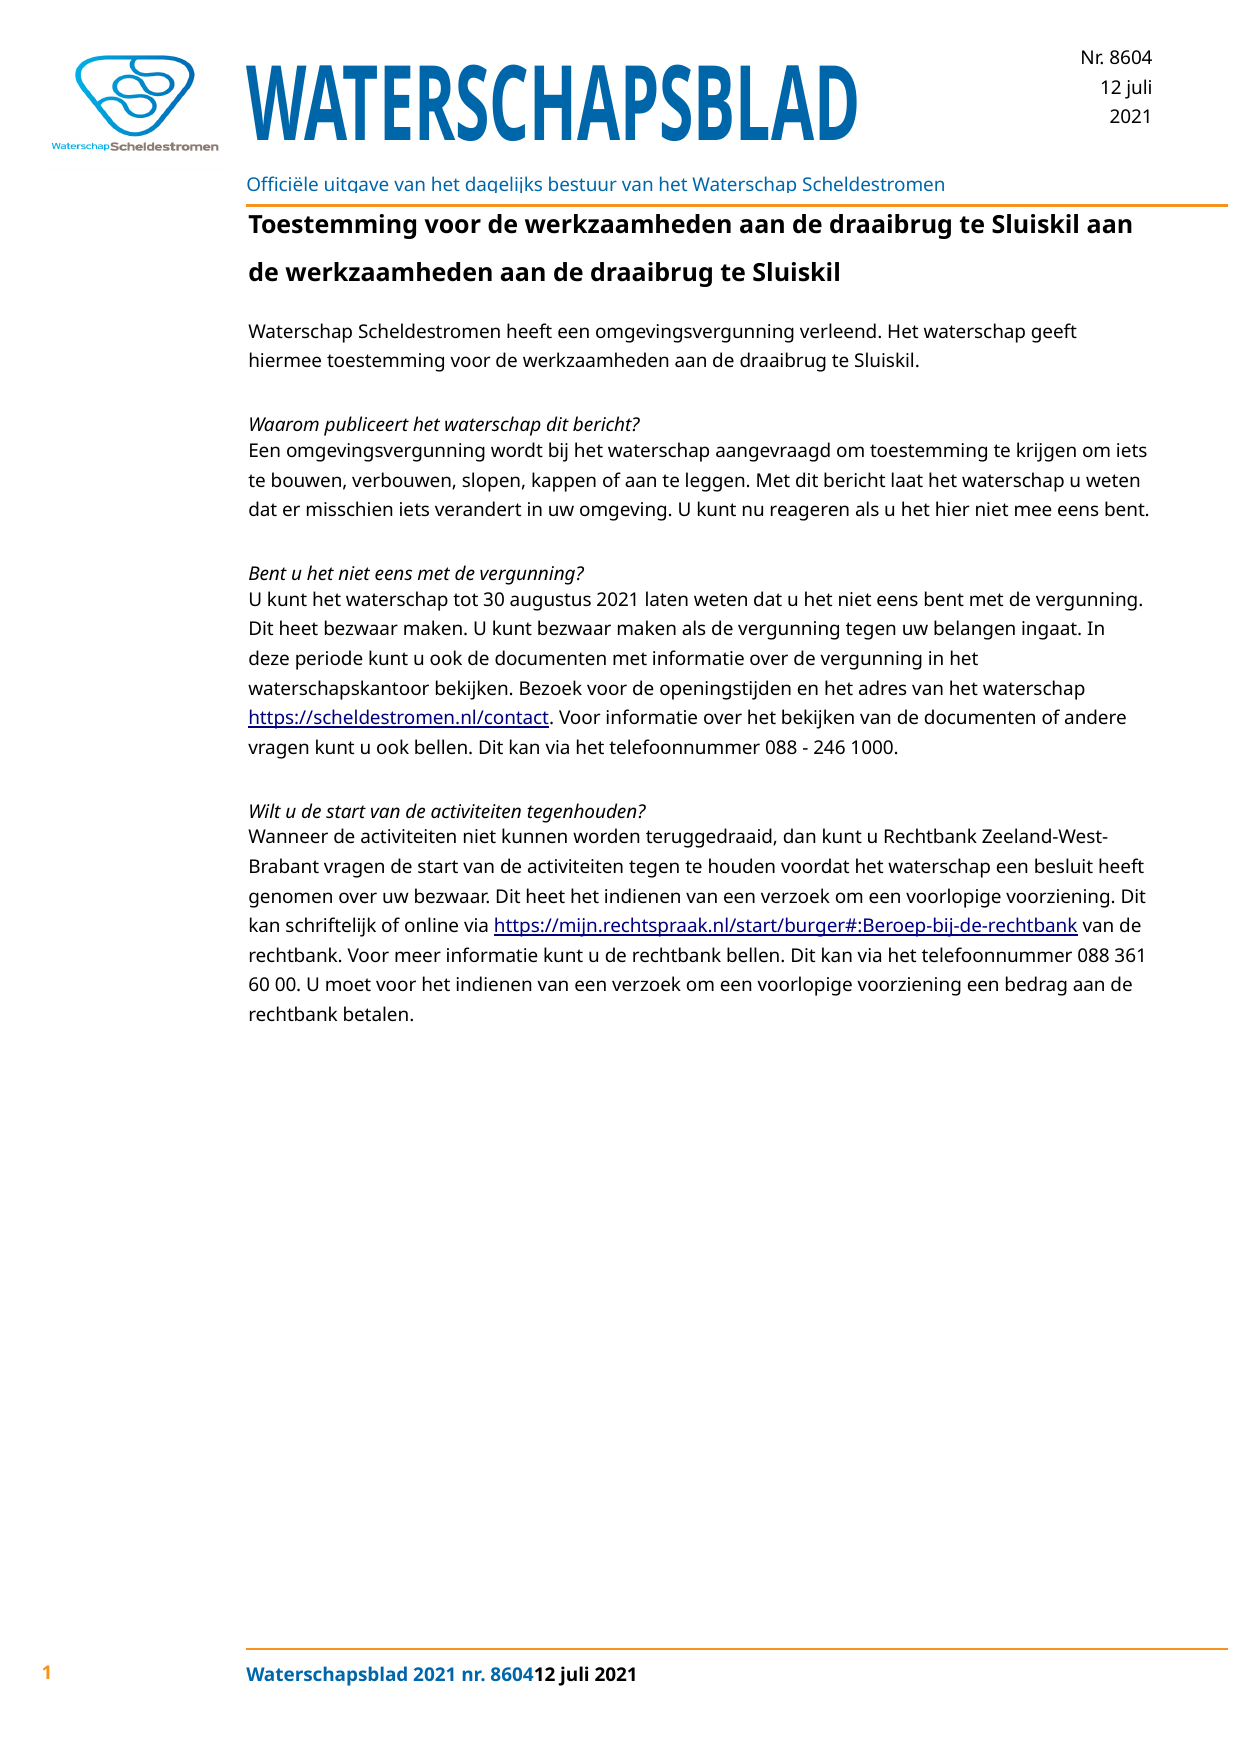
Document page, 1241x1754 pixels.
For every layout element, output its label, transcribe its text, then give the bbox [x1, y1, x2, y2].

picture [41, 47, 231, 172]
text Wilt u de start van de activiteiten tegenhouden? [248, 798, 1152, 824]
text Bent u het niet eens met de vergunning? [248, 560, 1152, 586]
text U kunt het waterschap tot 30 augustus 2021 laten weten dat u het niet eens bent met de vergunning. Dit heet bezwaar maken. U kunt bezwaar maken als de vergunning tegen uw belangen ingaat. In deze periode kunt u ook de documenten met informatie over de vergunning in het waterschapskantoor bekijken. Bezoek voor de openingstijden en het adres van het waterschap https://scheldestromen.nl/contact. Voor informatie over het bekijken van de documenten of andere vragen kunt u ook bellen. Dit kan via het telefoonnummer 088 - 246 1000. [248, 586, 1152, 760]
text Een omgevingsvergunning wordt bij het waterschap aangevraagd om toestemming te krijgen om iets te bouwen, verbouwen, slopen, kappen of aan te leggen. Met dit bericht laat het waterschap u weten dat er misschien iets verandert in uw omgeving. U kunt nu reageren als u het hier niet mee eens bent. [248, 437, 1152, 522]
text Waarom publiceert het waterschap dit bericht? [248, 411, 1152, 437]
text Wanneer de activiteiten niet kunnen worden teruggedraaid, dan kunt u Rechtbank Zeeland-West-Brabant vragen de start van de activiteiten tegen te houden voordat het waterschap een besluit heeft genomen over uw bezwaar. Dit heet het indienen van een verzoek om een voorlopige voorziening. Dit kan schriftelijk of online via https://mijn.rechtspraak.nl/start/burger#:Beroep-bij-de-rechtbank van de rechtbank. Voor meer informatie kunt u de rechtbank bellen. Dit kan via het telefoonnummer 088 361 60 00. U moet voor het indienen van een verzoek om een voorlopige voorziening een bedrag aan de rechtbank betalen. [248, 824, 1152, 1027]
text Toestemming voor de werkzaamheden aan de draaibrug te Sluiskil aan de werkzaamheden aan de draaibrug te Sluiskil [248, 207, 1152, 288]
text Waterschap Scheldestromen heeft een omgevingsvergunning verleend. Het waterschap geeft hiermee toestemming voor de werkzaamheden aan de draaibrug te Sluiskil. [248, 318, 1152, 373]
